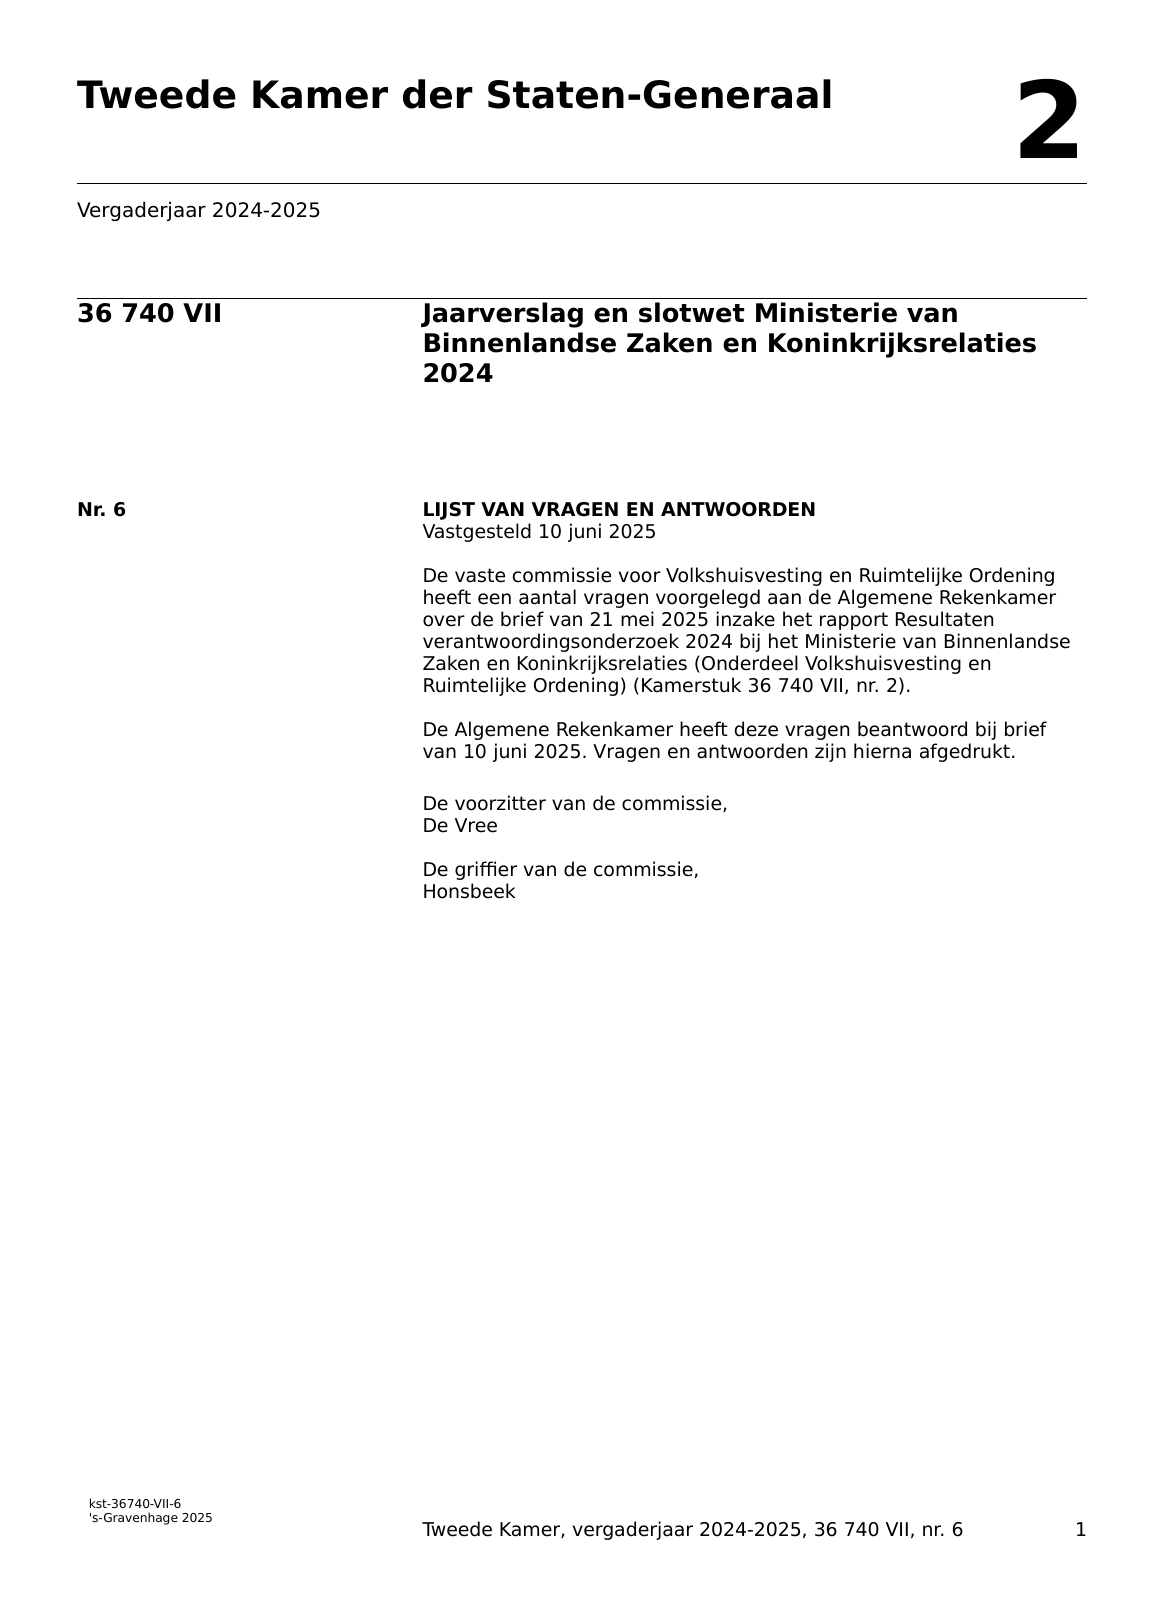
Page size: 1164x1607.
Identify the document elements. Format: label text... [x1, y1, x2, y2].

table_header 2 [886, 59, 1087, 183]
text De vaste commissie voor Volkshuisvesting en Ruimtelijke Ordening heeft een aantal vragen voorgelegd aan de Algemene Rekenkamer over de brief van 21 mei 2025 inzake het rapport Resultaten verantwoordingsonderzoek 2024 bij het Ministerie van Binnenlandse Zaken en Koninkrijksrelaties (Onderdeel Volkshuisvesting en Ruimtelijke Ordening) (Kamerstuk 36 740 VII, nr. 2). [422, 565, 1087, 697]
subtitle Nr. 6 LIJST VAN VRAGEN EN ANTWOORDEN [77, 499, 1087, 521]
text 's-Gravenhage 2025 [88, 1511, 323, 1525]
text kst-36740-VII-6 [88, 1497, 323, 1511]
table_cell Vergaderjaar 2024-2025 [77, 184, 1087, 298]
text De griffier van de commissie, Honsbeek [422, 859, 1087, 903]
text De voorzitter van de commissie, De Vree [422, 793, 1087, 837]
table_header Tweede Kamer der Staten-Generaal [77, 59, 886, 183]
subtitle 36 740 VII Jaarverslag en slotwet Ministerie van Binnenlandse Zaken en Koninkrijksrelaties 2024 [77, 299, 1087, 388]
text De Algemene Rekenkamer heeft deze vragen beantwoord bij brief van 10 juni 2025. Vragen en antwoorden zijn hierna afgedrukt. [422, 719, 1087, 763]
text Vastgesteld 10 juni 2025 [422, 521, 1087, 543]
